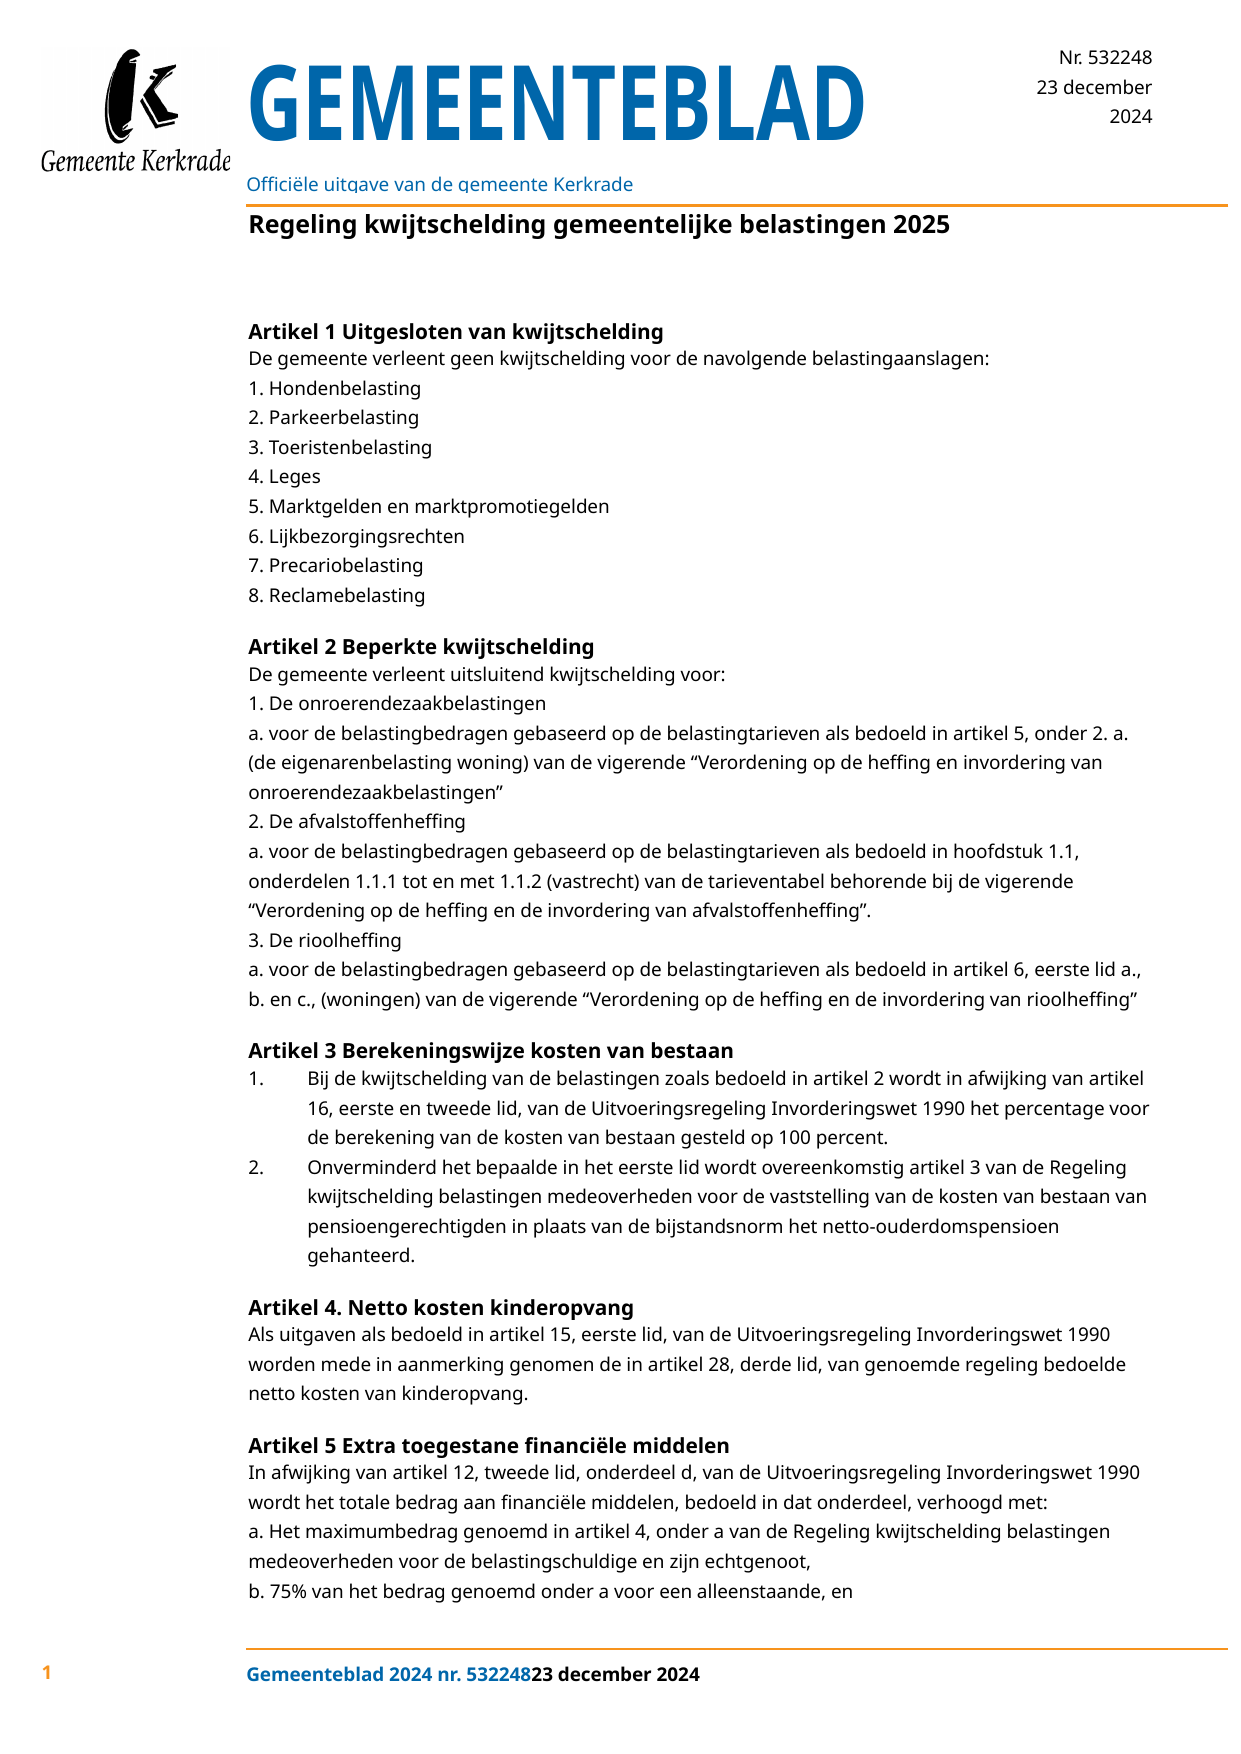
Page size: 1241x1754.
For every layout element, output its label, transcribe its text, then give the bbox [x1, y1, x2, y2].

text Artikel 5 Extra toegestane financiële middelen [248, 1431, 1152, 1459]
list Onverminderd het bepaalde in het eerste lid wordt overeenkomstig artikel 3 van de Regeling kwijtschelding belastingen medeoverheden voor de vaststelling van de kosten van bestaan van pensioengerechtigden in plaats van de bijstandsnorm het netto-ouderdomspensioen gehanteerd. [248, 1154, 1152, 1268]
text 8. Reclamebelasting [248, 582, 1152, 608]
text a. voor de belastingbedragen gebaseerd op de belastingtarieven als bedoeld in hoofdstuk 1.1, onderdelen 1.1.1 tot en met 1.1.2 (vastrecht) van de tarieventabel behorende bij de vigerende “Verordening op de heffing en de invordering van afvalstoffenheffing’’. [248, 838, 1152, 923]
text 2. Parkeerbelasting [248, 404, 1152, 430]
text 7. Precariobelasting [248, 552, 1152, 578]
picture [41, 47, 231, 172]
text Artikel 3 Berekeningswijze kosten van bestaan [248, 1037, 1152, 1065]
text 3. Toeristenbelasting [248, 434, 1152, 460]
text Als uitgaven als bedoeld in artikel 15, eerste lid, van de Uitvoeringsregeling Invorderingswet 1990 worden mede in aanmerking genomen de in artikel 28, derde lid, van genoemde regeling bedoelde netto kosten van kinderopvang. [248, 1321, 1152, 1406]
text 1. De onroerendezaakbelastingen [248, 690, 1152, 716]
text a. Het maximumbedrag genoemd in artikel 4, onder a van de Regeling kwijtschelding belastingen medeoverheden voor de belastingschuldige en zijn echtgenoot, [248, 1519, 1152, 1574]
text 6. Lijkbezorgingsrechten [248, 523, 1152, 548]
text Artikel 4. Netto kosten kinderopvang [248, 1293, 1152, 1321]
text In afwijking van artikel 12, tweede lid, onderdeel d, van de Uitvoeringsregeling Invorderingswet 1990 wordt het totale bedrag aan financiële middelen, bedoeld in dat onderdeel, verhoogd met: [248, 1459, 1152, 1515]
text Regeling kwijtschelding gemeentelijke belastingen 2025 [248, 207, 1152, 241]
text 3. De rioolheffing [248, 927, 1152, 953]
text De gemeente verleent uitsluitend kwijtschelding voor: [248, 661, 1152, 687]
text Artikel 1 Uitgesloten van kwijtschelding [248, 317, 1152, 345]
text Artikel 2 Beperkte kwijtschelding [248, 632, 1152, 661]
text b. 75% van het bedrag genoemd onder a voor een alleenstaande, en [248, 1578, 1152, 1603]
text 1. Hondenbelasting [248, 375, 1152, 401]
list Bij de kwijtschelding van de belastingen zoals bedoeld in artikel 2 wordt in afwijking van artikel 16, eerste en tweede lid, van de Uitvoeringsregeling Invorderingswet 1990 het percentage voor de berekening van de kosten van bestaan gesteld op 100 percent. [248, 1065, 1152, 1150]
text a. voor de belastingbedragen gebaseerd op de belastingtarieven als bedoeld in artikel 5, onder 2. a. (de eigenarenbelasting woning) van de vigerende “Verordening op de heffing en invordering van onroerendezaakbelastingen” [248, 720, 1152, 805]
text a. voor de belastingbedragen gebaseerd op de belastingtarieven als bedoeld in artikel 6, eerste lid a., b. en c., (woningen) van de vigerende “Verordening op de heffing en de invordering van rioolheffing” [248, 957, 1152, 1012]
text 2. De afvalstoffenheffing [248, 809, 1152, 834]
text 4. Leges [248, 464, 1152, 489]
text 5. Marktgelden en marktpromotiegelden [248, 493, 1152, 519]
text De gemeente verleent geen kwijtschelding voor de navolgende belastingaanslagen: [248, 345, 1152, 371]
